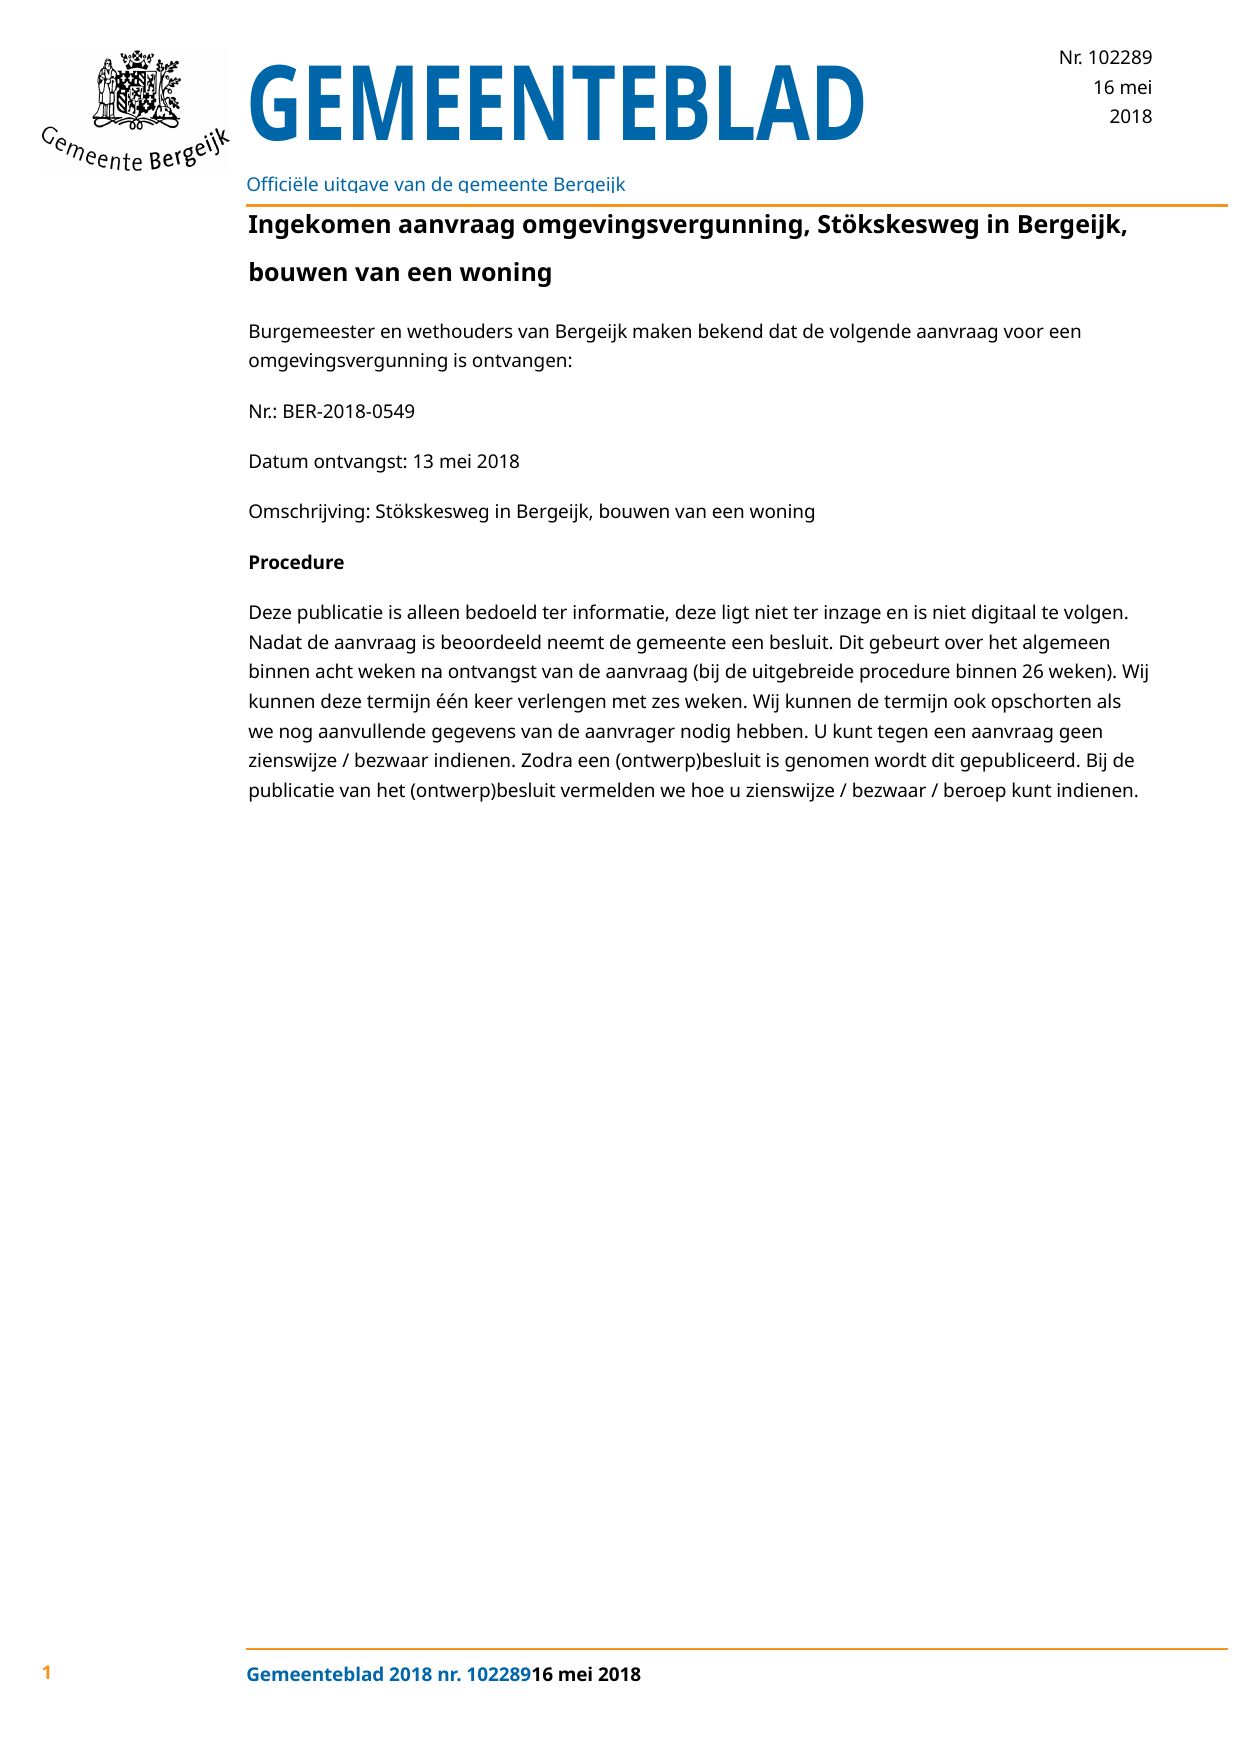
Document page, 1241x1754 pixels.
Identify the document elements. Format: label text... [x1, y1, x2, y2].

text Burgemeester en wethouders van Bergeijk maken bekend dat de volgende aanvraag voor een omgevingsvergunning is ontvangen: [248, 318, 1152, 373]
picture [41, 47, 231, 172]
text Ingekomen aanvraag omgevingsvergunning, Stökskesweg in Bergeijk, bouwen van een woning [248, 207, 1152, 288]
text Datum ontvangst: 13 mei 2018 [248, 448, 1152, 474]
text Procedure [248, 549, 1152, 575]
text Nr.: BER-2018-0549 [248, 398, 1152, 424]
text Omschrijving: Stökskesweg in Bergeijk, bouwen van een woning [248, 499, 1152, 524]
text Deze publicatie is alleen bedoeld ter informatie, deze ligt niet ter inzage en is niet digitaal te volgen. Nadat de aanvraag is beoordeeld neemt de gemeente een besluit. Dit gebeurt over het algemeen binnen acht weken na ontvangst van de aanvraag (bij de uitgebreide procedure binnen 26 weken). Wij kunnen deze termijn één keer verlengen met zes weken. Wij kunnen de termijn ook opschorten als we nog aanvullende gegevens van de aanvrager nodig hebben. U kunt tegen een aanvraag geen zienswijze / bezwaar indienen. Zodra een (ontwerp)besluit is genomen wordt dit gepubliceerd. Bij de publicatie van het (ontwerp)besluit vermelden we hoe u zienswijze / bezwaar / beroep kunt indienen. [248, 599, 1152, 803]
